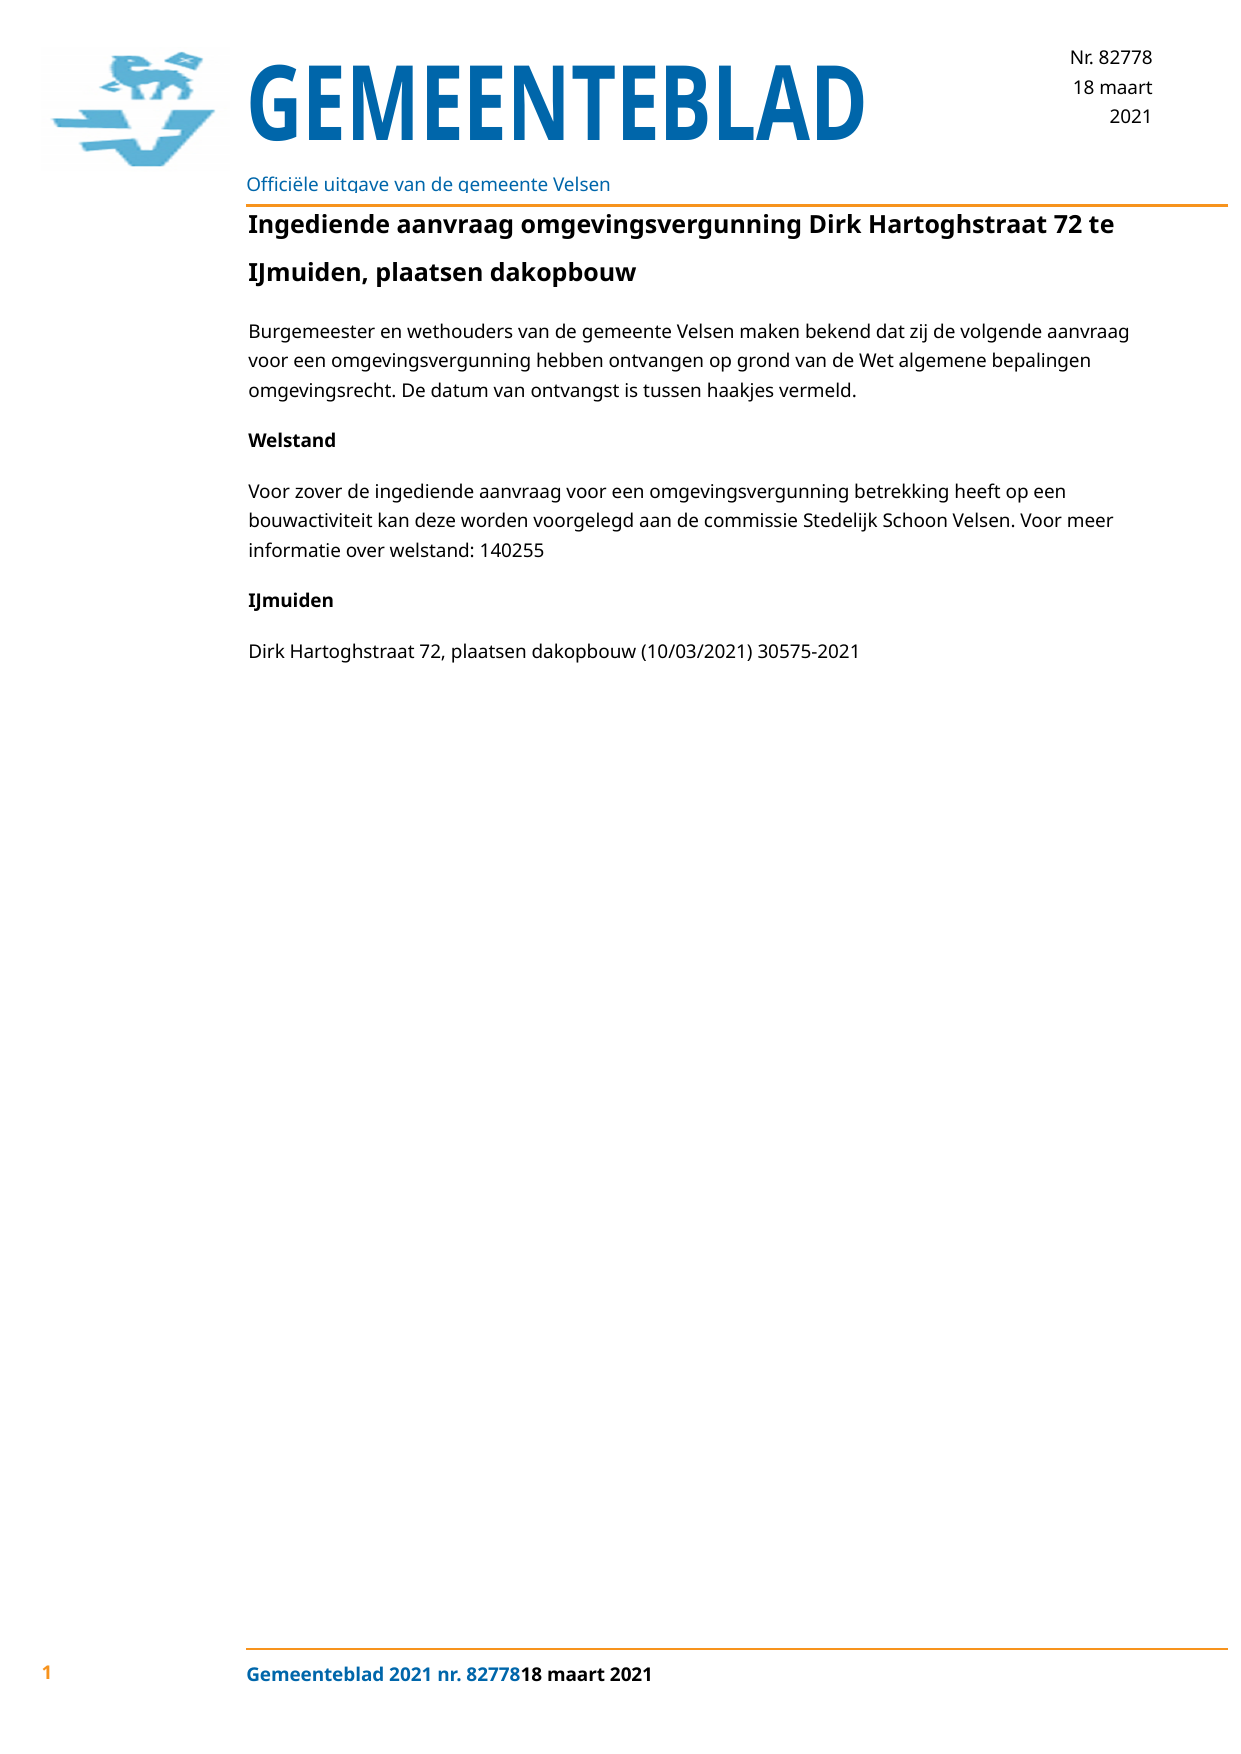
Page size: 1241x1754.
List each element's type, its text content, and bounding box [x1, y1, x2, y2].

text Ingediende aanvraag omgevingsvergunning Dirk Hartoghstraat 72 te IJmuiden, plaatsen dakopbouw [248, 207, 1152, 288]
text Burgemeester en wethouders van de gemeente Velsen maken bekend dat zij de volgende aanvraag voor een omgevingsvergunning hebben ontvangen op grond van de Wet algemene bepalingen omgevingsrecht. De datum van ontvangst is tussen haakjes vermeld. [248, 318, 1152, 403]
text IJmuiden [248, 587, 1152, 613]
text Voor zover de ingediende aanvraag voor een omgevingsvergunning betrekking heeft op een bouwactiviteit kan deze worden voorgelegd aan de commissie Stedelijk Schoon Velsen. Voor meer informatie over welstand: 140255 [248, 478, 1152, 563]
picture [41, 47, 231, 172]
text Welstand [248, 427, 1152, 453]
text Dirk Hartoghstraat 72, plaatsen dakopbouw (10/03/2021) 30575-2021 [248, 638, 1152, 664]
